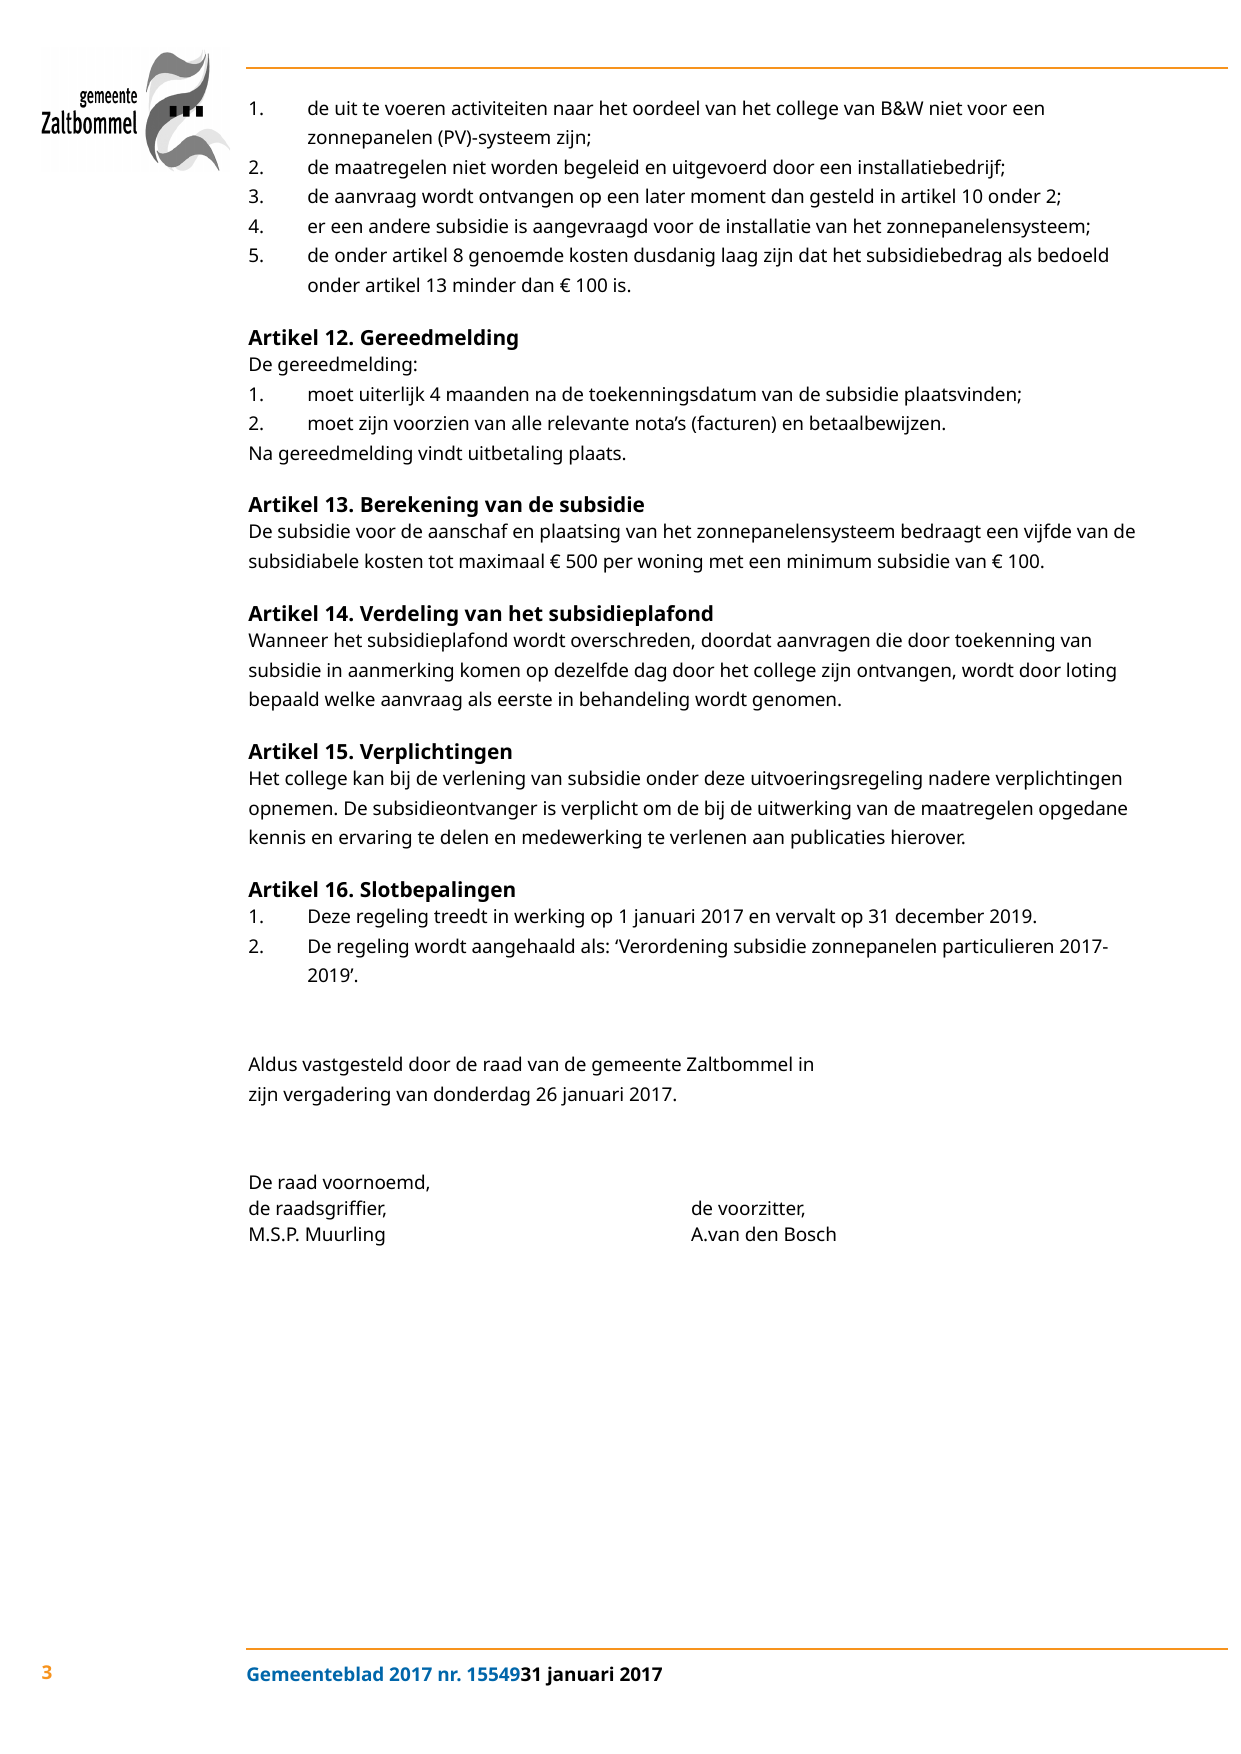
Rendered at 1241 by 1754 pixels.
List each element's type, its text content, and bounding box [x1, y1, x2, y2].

list de uit te voeren activiteiten naar het oordeel van het college van B&W niet voor een zonnepanelen (PV)-systeem zijn; [248, 95, 1152, 150]
picture [41, 47, 231, 172]
list er een andere subsidie is aangevraagd voor de installatie van het zonnepanelensysteem; [248, 213, 1152, 239]
list Deze regeling treedt in werking op 1 januari 2017 en vervalt op 31 december 2019. [248, 903, 1152, 929]
text Artikel 14. Verdeling van het subsidieplafond [248, 599, 1152, 627]
list moet uiterlijk 4 maanden na de toekenningsdatum van de subsidie plaatsvinden; [248, 381, 1152, 406]
list De regeling wordt aangehaald als: ‘Verordening subsidie zonnepanelen particulieren 2017-2019’. [248, 933, 1152, 988]
text Het college kan bij de verlening van subsidie onder deze uitvoeringsregeling nadere verplichtingen opnemen. De subsidieontvanger is verplicht om de bij de uitwerking van de maatregelen opgedane kennis en ervaring te delen en medewerking te verlenen aan publicaties hierover. [248, 765, 1152, 850]
list de maatregelen niet worden begeleid en uitgevoerd door een installatiebedrijf; [248, 154, 1152, 180]
table_cell M.S.P. Muurling [248, 1221, 691, 1247]
text Artikel 15. Verplichtingen [248, 737, 1152, 765]
text Artikel 13. Berekening van de subsidie [248, 490, 1152, 519]
text Na gereedmelding vindt uitbetaling plaats. [248, 440, 1152, 466]
list de aanvraag wordt ontvangen op een later moment dan gesteld in artikel 10 onder 2; [248, 183, 1152, 209]
text Wanneer het subsidieplafond wordt overschreden, doordat aanvragen die door toekenning van subsidie in aanmerking komen op dezelfde dag door het college zijn ontvangen, wordt door loting bepaald welke aanvraag als eerste in behandeling wordt genomen. [248, 627, 1152, 712]
table_cell A.van den Bosch [691, 1221, 1152, 1247]
table_header De raad voornoemd, [248, 1170, 1152, 1195]
text Artikel 16. Slotbepalingen [248, 875, 1152, 903]
list moet zijn voorzien van alle relevante nota’s (facturen) en betaalbewijzen. [248, 410, 1152, 436]
table_cell de raadsgriffier, [248, 1195, 691, 1221]
list de onder artikel 8 genoemde kosten dusdanig laag zijn dat het subsidiebedrag als bedoeld onder artikel 13 minder dan € 100 is. [248, 243, 1152, 298]
text Aldus vastgesteld door de raad van de gemeente Zaltbommel in [248, 1051, 1152, 1077]
text De subsidie voor de aanschaf en plaatsing van het zonnepanelensysteem bedraagt een vijfde van de subsidiabele kosten tot maximaal € 500 per woning met een minimum subsidie van € 100. [248, 519, 1152, 574]
text Artikel 12. Gereedmelding [248, 323, 1152, 351]
text De gereedmelding: [248, 351, 1152, 377]
table_cell de voorzitter, [691, 1195, 1152, 1221]
text zijn vergadering van donderdag 26 januari 2017. [248, 1081, 1152, 1106]
